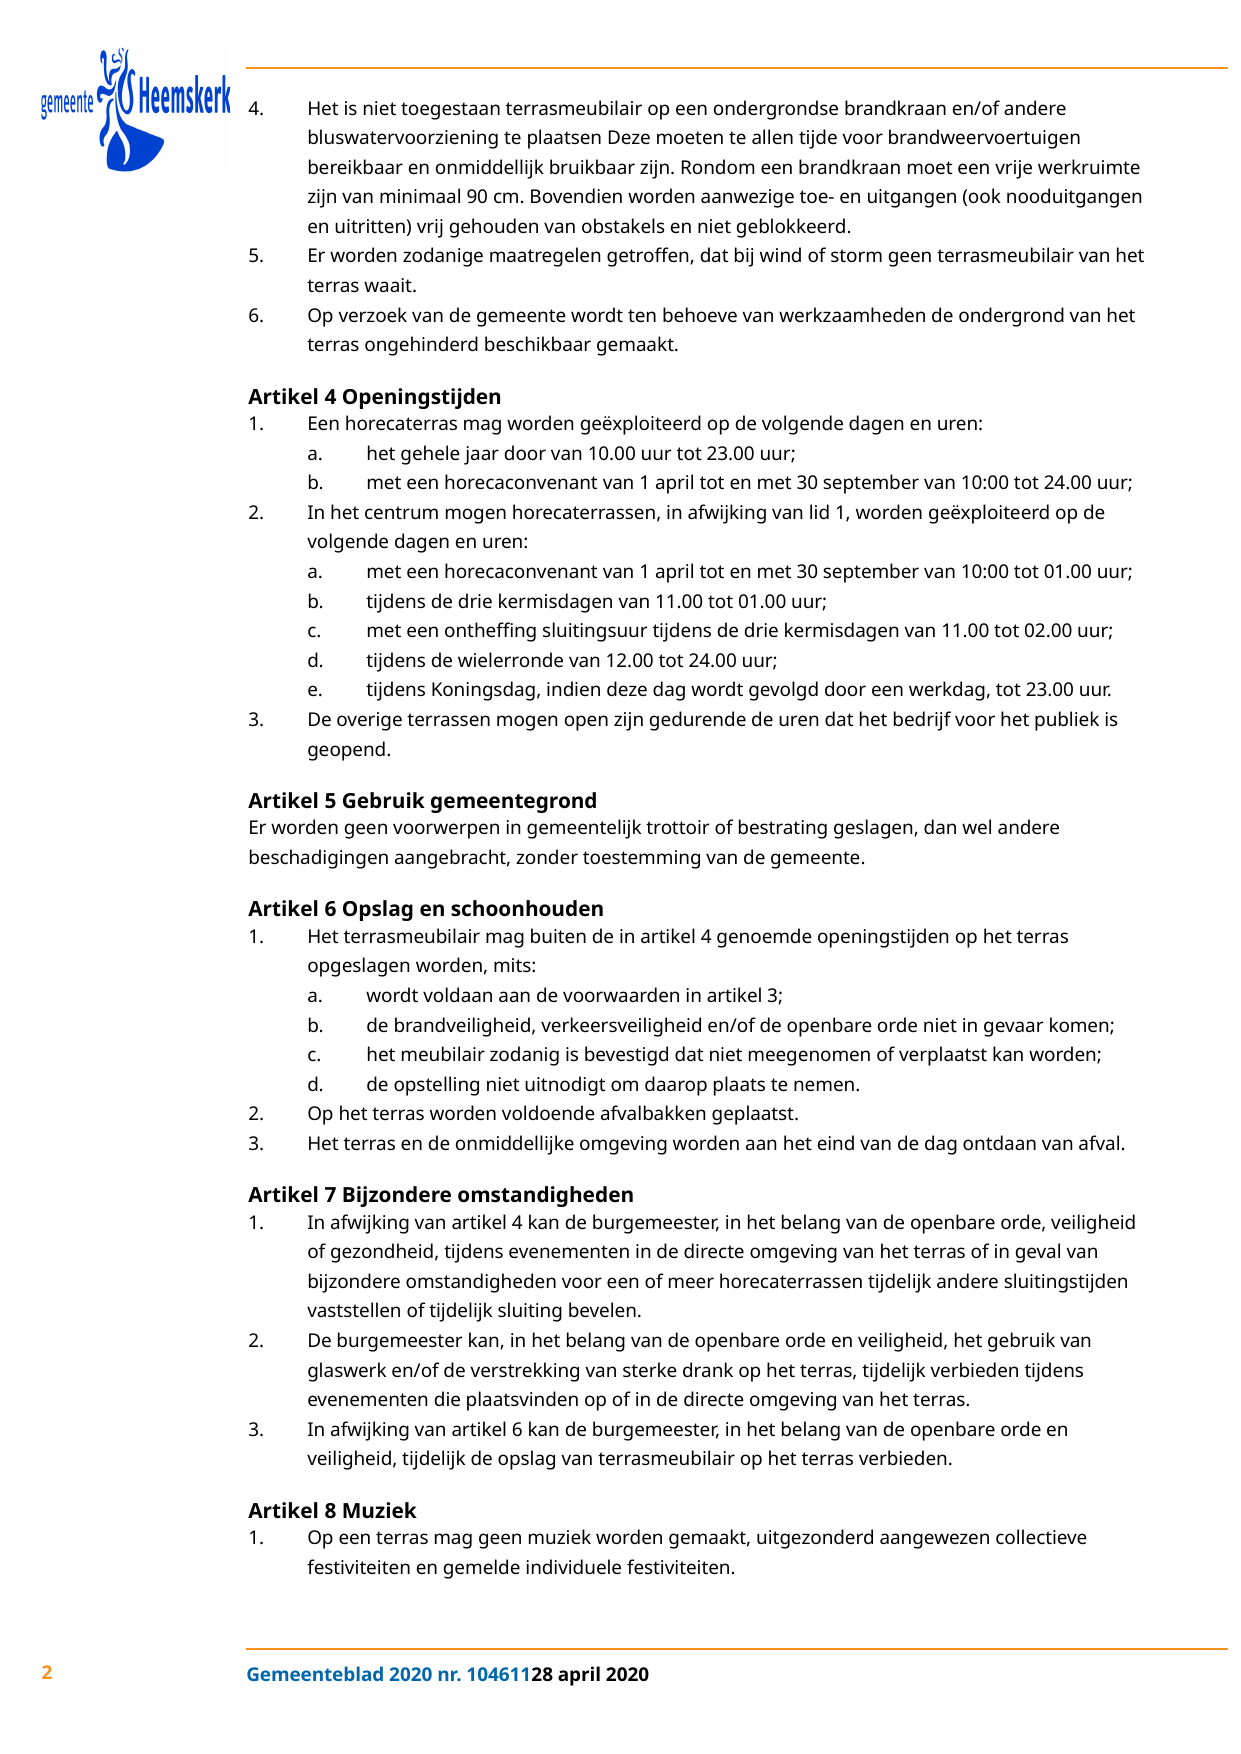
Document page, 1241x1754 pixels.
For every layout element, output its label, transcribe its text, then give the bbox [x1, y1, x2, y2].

list De overige terrassen mogen open zijn gedurende de uren dat het bedrijf voor het publiek is geopend. [248, 706, 1152, 761]
list Het terrasmeubilair mag buiten de in artikel 4 genoemde openingstijden op het terras opgeslagen worden, mits: [248, 923, 1152, 978]
list Op verzoek van de gemeente wordt ten behoeve van werkzaamheden de ondergrond van het terras ongehinderd beschikbaar gemaakt. [248, 302, 1152, 357]
list De burgemeester kan, in het belang van de openbare orde en veiligheid, het gebruik van glaswerk en/of de verstrekking van sterke drank op het terras, tijdelijk verbieden tijdens evenementen die plaatsvinden op of in de directe omgeving van het terras. [248, 1327, 1152, 1412]
list In het centrum mogen horecaterrassen, in afwijking van lid 1, worden geëxploiteerd op de volgende dagen en uren: [248, 499, 1152, 554]
text Artikel 7 Bijzondere omstandigheden [248, 1181, 1152, 1209]
list met een horecaconvenant van 1 april tot en met 30 september van 10:00 tot 01.00 uur; [307, 558, 1152, 584]
list met een ontheffing sluitingsuur tijdens de drie kermisdagen van 11.00 tot 02.00 uur; [307, 617, 1152, 643]
list wordt voldaan aan de voorwaarden in artikel 3; [307, 982, 1152, 1008]
list tijdens de wielerronde van 12.00 tot 24.00 uur; [307, 647, 1152, 673]
list de opstelling niet uitnodigt om daarop plaats te nemen. [307, 1071, 1152, 1097]
text Er worden geen voorwerpen in gemeentelijk trottoir of bestrating geslagen, dan wel andere beschadigingen aangebracht, zonder toestemming van de gemeente. [248, 814, 1152, 870]
list het gehele jaar door van 10.00 uur tot 23.00 uur; [307, 440, 1152, 466]
list tijdens de drie kermisdagen van 11.00 tot 01.00 uur; [307, 588, 1152, 613]
text Artikel 6 Opslag en schoonhouden [248, 894, 1152, 923]
text Artikel 4 Openingstijden [248, 382, 1152, 410]
list de brandveiligheid, verkeersveiligheid en/of de openbare orde niet in gevaar komen; [307, 1012, 1152, 1037]
list het meubilair zodanig is bevestigd dat niet meegenomen of verplaatst kan worden; [307, 1041, 1152, 1067]
list tijdens Koningsdag, indien deze dag wordt gevolgd door een werkdag, tot 23.00 uur. [307, 677, 1152, 702]
list Een horecaterras mag worden geëxploiteerd op de volgende dagen en uren: [248, 410, 1152, 436]
picture [41, 47, 231, 172]
text Artikel 8 Muziek [248, 1496, 1152, 1524]
list In afwijking van artikel 4 kan de burgemeester, in het belang van de openbare orde, veiligheid of gezondheid, tijdens evenementen in de directe omgeving van het terras of in geval van bijzondere omstandigheden voor een of meer horecaterrassen tijdelijk andere sluitingstijden vaststellen of tijdelijk sluiting bevelen. [248, 1209, 1152, 1323]
list Op het terras worden voldoende afvalbakken geplaatst. [248, 1101, 1152, 1126]
list Er worden zodanige maatregelen getroffen, dat bij wind of storm geen terrasmeubilair van het terras waait. [248, 243, 1152, 298]
text Artikel 5 Gebruik gemeentegrond [248, 786, 1152, 814]
list met een horecaconvenant van 1 april tot en met 30 september van 10:00 tot 24.00 uur; [307, 469, 1152, 495]
list Het is niet toegestaan terrasmeubilair op een ondergrondse brandkraan en/of andere bluswatervoorziening te plaatsen Deze moeten te allen tijde voor brandweervoertuigen bereikbaar en onmiddellijk bruikbaar zijn. Rondom een brandkraan moet een vrije werkruimte zijn van minimaal 90 cm. Bovendien worden aanwezige toe- en uitgangen (ook nooduitgangen en uitritten) vrij gehouden van obstakels en niet geblokkeerd. [248, 95, 1152, 239]
list Het terras en de onmiddellijke omgeving worden aan het eind van de dag ontdaan van afval. [248, 1130, 1152, 1156]
list Op een terras mag geen muziek worden gemaakt, uitgezonderd aangewezen collectieve festiviteiten en gemelde individuele festiviteiten. [248, 1524, 1152, 1580]
list In afwijking van artikel 6 kan de burgemeester, in het belang van de openbare orde en veiligheid, tijdelijk de opslag van terrasmeubilair op het terras verbieden. [248, 1416, 1152, 1471]
